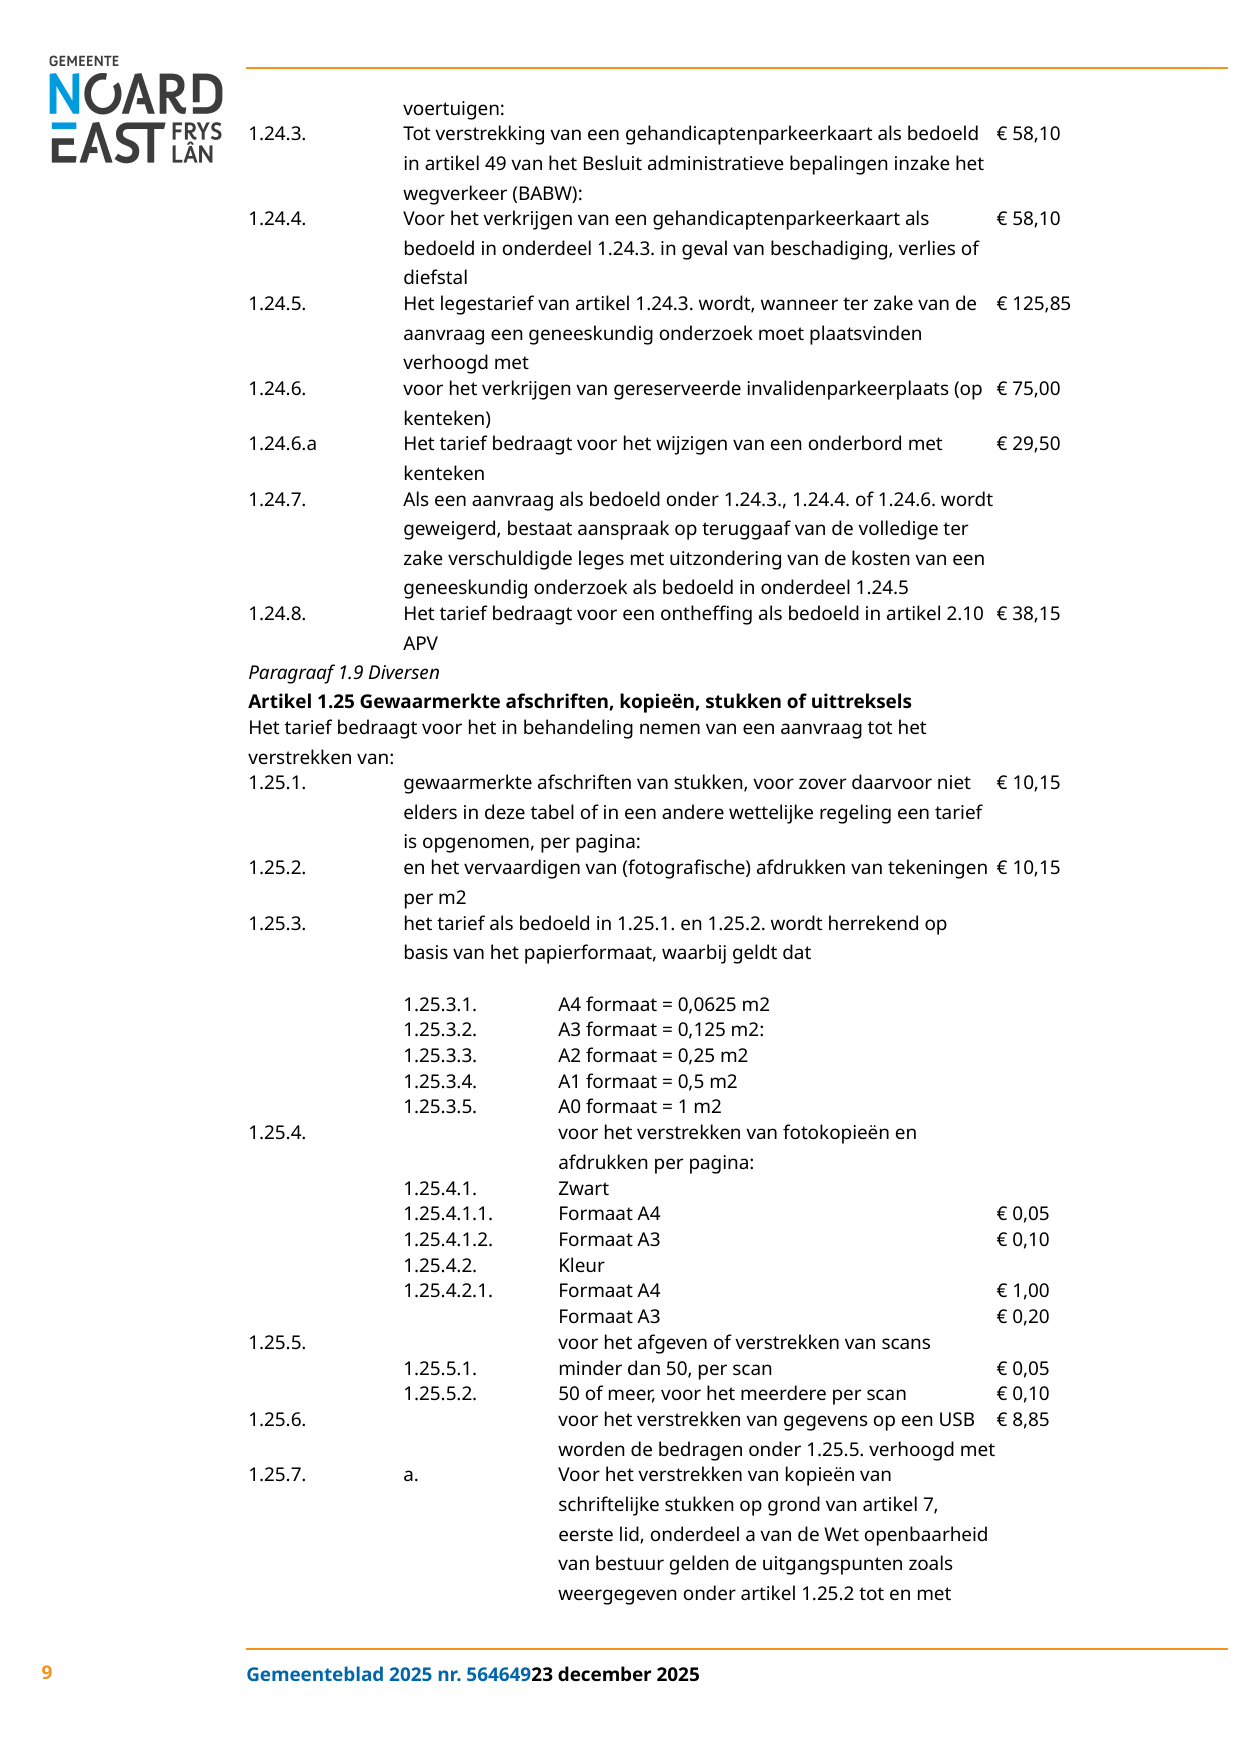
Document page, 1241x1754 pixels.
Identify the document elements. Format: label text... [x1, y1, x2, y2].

table_cell 1.24.5. [248, 290, 403, 375]
table_cell € 58,10 [996, 121, 1152, 205]
table_cell A3 formaat = 0,125 m2: [558, 1017, 996, 1042]
table_cell [996, 1252, 1152, 1278]
table_cell [248, 991, 403, 1017]
table_cell [248, 1017, 403, 1042]
table_cell [248, 1252, 403, 1278]
text Paragraaf 1.9 Diversen [248, 659, 1152, 684]
table_cell 1.25.4. [248, 1120, 403, 1175]
table_cell Zwart [558, 1175, 996, 1201]
table_cell het tarief als bedoeld in 1.25.1. en 1.25.2. wordt herrekend op basis van het papierformaat, waarbij geldt dat [403, 910, 996, 965]
table_cell [248, 95, 403, 121]
table_cell € 125,85 [996, 290, 1152, 375]
table_cell Tot verstrekking van een gehandicaptenparkeerkaart als bedoeld in artikel 49 van het Besluit administratieve bepalingen inzake het wegverkeer (BABW): [403, 121, 996, 205]
table_cell € 75,00 [996, 375, 1152, 431]
table_cell voertuigen: [403, 95, 996, 121]
table_cell [403, 965, 996, 991]
table_cell [996, 95, 1152, 121]
table_cell A4 formaat = 0,0625 m2 [558, 991, 996, 1017]
table_cell 1.25.3.1. [403, 991, 558, 1017]
table_cell [403, 1329, 558, 1355]
table_cell gewaarmerkte afschriften van stukken, voor zover daarvoor niet elders in deze tabel of in een andere wettelijke regeling een tarief is opgenomen, per pagina: [403, 770, 996, 854]
table_cell 50 of meer, voor het meerdere per scan [558, 1381, 996, 1406]
table_cell 1.25.4.2.1. [403, 1278, 558, 1303]
table_cell € 58,10 [996, 205, 1152, 290]
table_cell Het tarief bedraagt voor het wijzigen van een onderbord met kenteken [403, 431, 996, 486]
table_cell Het legestarief van artikel 1.24.3. wordt, wanneer ter zake van de aanvraag een geneeskundig onderzoek moet plaatsvinden verhoogd met [403, 290, 996, 375]
table_cell 1.25.6. [248, 1406, 403, 1462]
table_cell [248, 1355, 403, 1381]
table_cell [248, 1381, 403, 1406]
table_cell 1.25.4.1.1. [403, 1201, 558, 1226]
table_cell € 38,15 [996, 600, 1152, 656]
table_cell [996, 965, 1152, 991]
table_cell € 0,05 [996, 1355, 1152, 1381]
table_cell € 0,20 [996, 1304, 1152, 1329]
table_cell 1.24.3. [248, 121, 403, 205]
table_header Artikel 1.25 Gewaarmerkte afschriften, kopieën, stukken of uittreksels [248, 689, 996, 714]
table_cell Formaat A3 [558, 1226, 996, 1252]
table_cell voor het verstrekken van gegevens op een USB worden de bedragen onder 1.25.5. verhoogd met [558, 1406, 996, 1462]
table_cell € 29,50 [996, 431, 1152, 486]
table_cell [996, 1042, 1152, 1068]
table_cell € 10,15 [996, 770, 1152, 854]
table_cell € 0,10 [996, 1381, 1152, 1406]
table_cell 1.24.8. [248, 600, 403, 656]
table_cell A2 formaat = 0,25 m2 [558, 1042, 996, 1068]
table_cell A1 formaat = 0,5 m2 [558, 1068, 996, 1094]
table_cell Als een aanvraag als bedoeld onder 1.24.3., 1.24.4. of 1.24.6. wordt geweigerd, bestaat aanspraak op teruggaaf van de volledige ter zake verschuldigde leges met uitzondering van de kosten van een geneeskundig onderzoek als bedoeld in onderdeel 1.24.5 [403, 486, 996, 600]
table_header [996, 689, 1152, 714]
table_cell [248, 1175, 403, 1201]
table_cell [996, 991, 1152, 1017]
table_cell Het tarief bedraagt voor het in behandeling nemen van een aanvraag tot het verstrekken van: [248, 714, 996, 769]
table_cell Formaat A4 [558, 1278, 996, 1303]
table_cell € 1,00 [996, 1278, 1152, 1303]
table_cell voor het afgeven of verstrekken van scans [558, 1329, 996, 1355]
table_cell € 10,15 [996, 855, 1152, 910]
table_cell Het tarief bedraagt voor een ontheffing als bedoeld in artikel 2.10 APV [403, 600, 996, 656]
picture [41, 47, 231, 172]
table_cell [403, 1406, 558, 1462]
table_cell [996, 1175, 1152, 1201]
table_cell voor het verstrekken van fotokopieën en afdrukken per pagina: [558, 1120, 996, 1175]
table_cell 1.25.3.2. [403, 1017, 558, 1042]
table_cell 1.25.4.1.2. [403, 1226, 558, 1252]
table_cell [248, 1278, 403, 1303]
table_cell Kleur [558, 1252, 996, 1278]
table_cell 1.24.7. [248, 486, 403, 600]
table_cell 1.25.2. [248, 855, 403, 910]
table_cell 1.25.4.1. [403, 1175, 558, 1201]
table_cell [996, 714, 1152, 769]
table_cell 1.25.7. [248, 1462, 403, 1606]
table_cell en het vervaardigen van (fotografische) afdrukken van tekeningen per m2 [403, 855, 996, 910]
table_cell [248, 1068, 403, 1094]
table_cell € 8,85 [996, 1406, 1152, 1462]
table_cell 1.25.3.4. [403, 1068, 558, 1094]
table_cell [248, 965, 403, 991]
table_cell [996, 1094, 1152, 1119]
table_cell [248, 1226, 403, 1252]
table_cell [996, 1329, 1152, 1355]
table_cell 1.25.5. [248, 1329, 403, 1355]
table_cell € 0,05 [996, 1201, 1152, 1226]
table_cell [996, 1017, 1152, 1042]
table_cell € 0,10 [996, 1226, 1152, 1252]
table_cell A0 formaat = 1 m2 [558, 1094, 996, 1119]
table_cell minder dan 50, per scan [558, 1355, 996, 1381]
table_cell Voor het verkrijgen van een gehandicaptenparkeerkaart als bedoeld in onderdeel 1.24.3. in geval van beschadiging, verlies of diefstal [403, 205, 996, 290]
table_cell voor het verkrijgen van gereserveerde invalidenparkeerplaats (op kenteken) [403, 375, 996, 431]
table_cell [248, 1042, 403, 1068]
table_cell 1.24.4. [248, 205, 403, 290]
table_cell 1.25.5.1. [403, 1355, 558, 1381]
table_cell [996, 1120, 1152, 1175]
table_cell 1.25.3.3. [403, 1042, 558, 1068]
table_cell [248, 1304, 403, 1329]
table_cell [996, 1068, 1152, 1094]
table_cell Formaat A4 [558, 1201, 996, 1226]
table_cell [996, 486, 1152, 600]
table_cell Formaat A3 [558, 1304, 996, 1329]
table_cell [996, 910, 1152, 965]
table_cell 1.24.6. [248, 375, 403, 431]
table_cell a. [403, 1462, 558, 1606]
table_cell 1.25.4.2. [403, 1252, 558, 1278]
table_cell [248, 1094, 403, 1119]
table_cell Voor het verstrekken van kopieën van schriftelijke stukken op grond van artikel 7, eerste lid, onderdeel a van de Wet openbaarheid van bestuur gelden de uitgangspunten zoals weergegeven onder artikel 1.25.2 tot en met [558, 1462, 996, 1606]
table_cell [403, 1120, 558, 1175]
table_cell 1.25.3.5. [403, 1094, 558, 1119]
table_cell [996, 1462, 1152, 1606]
table_cell 1.25.1. [248, 770, 403, 854]
table_cell 1.25.3. [248, 910, 403, 965]
table_cell 1.24.6.a [248, 431, 403, 486]
table_cell [248, 1201, 403, 1226]
table_cell [403, 1304, 558, 1329]
table_cell 1.25.5.2. [403, 1381, 558, 1406]
